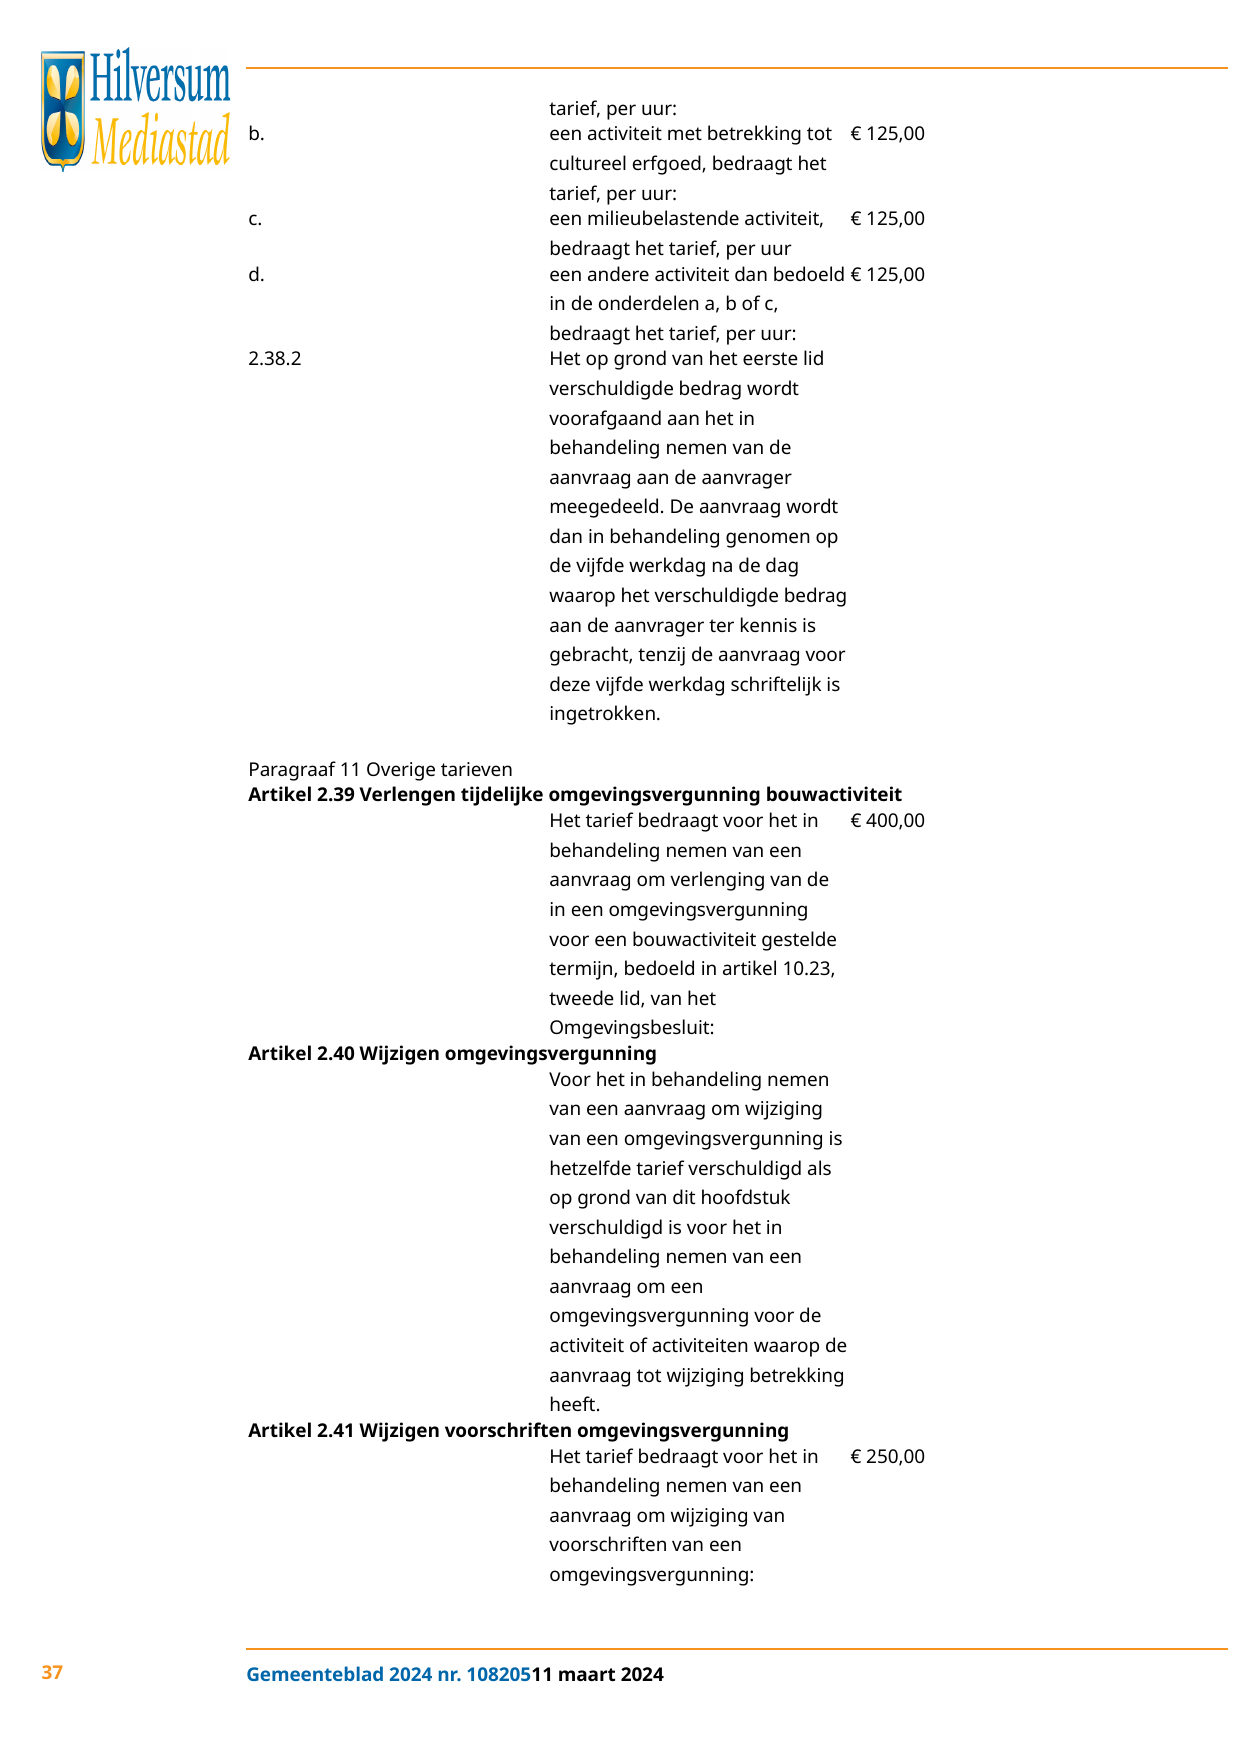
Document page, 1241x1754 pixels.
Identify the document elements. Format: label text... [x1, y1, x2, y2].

table_cell [248, 1443, 549, 1587]
table_cell € 125,00 [850, 121, 1152, 205]
table_cell Het tarief bedraagt voor het in behandeling nemen van een aanvraag om verlenging van de in een omgevingsvergunning voor een bouwactiviteit gestelde termijn, bedoeld in artikel 10.23, tweede lid, van het Omgevingsbesluit: [549, 808, 850, 1040]
table_cell Artikel 2.41 Wijzigen voorschriften omgevingsvergunning [248, 1417, 1152, 1443]
table_cell [248, 1066, 549, 1417]
table_cell Artikel 2.40 Wijzigen omgevingsvergunning [248, 1040, 1152, 1066]
table_cell [850, 95, 1152, 121]
table_cell [850, 346, 1152, 726]
table_cell Voor het in behandeling nemen van een aanvraag om wijziging van een omgevingsvergunning is hetzelfde tarief verschuldigd als op grond van dit hoofdstuk verschuldigd is voor het in behandeling nemen van een aanvraag om een omgevingsvergunning voor de activiteit of activiteiten waarop de aanvraag tot wijziging betrekking heeft. [549, 1066, 850, 1417]
table_cell Het op grond van het eerste lid verschuldigde bedrag wordt voorafgaand aan het in behandeling nemen van de aanvraag aan de aanvrager meegedeeld. De aanvraag wordt dan in behandeling genomen op de vijfde werkdag na de dag waarop het verschuldigde bedrag aan de aanvrager ter kennis is gebracht, tenzij de aanvraag voor deze vijfde werkdag schriftelijk is ingetrokken. [549, 346, 850, 726]
table_cell b. [248, 121, 549, 205]
table_cell Artikel 2.39 Verlengen tijdelijke omgevingsvergunning bouwactiviteit [248, 782, 1152, 807]
table_cell [248, 95, 549, 121]
table_cell 2.38.2 [248, 346, 549, 726]
table_cell tarief, per uur: [549, 95, 850, 121]
table_cell een milieubelastende activiteit, bedraagt het tarief, per uur [549, 205, 850, 261]
table_cell d. [248, 261, 549, 346]
table_cell een andere activiteit dan bedoeld in de onderdelen a, b of c, bedraagt het tarief, per uur: [549, 261, 850, 346]
table_cell Paragraaf 11 Overige tarieven [248, 726, 1152, 782]
table_cell Het tarief bedraagt voor het in behandeling nemen van een aanvraag om wijziging van voorschriften van een omgevingsvergunning: [549, 1443, 850, 1587]
table_cell [850, 1066, 1152, 1417]
table_cell € 400,00 [850, 808, 1152, 1040]
picture [41, 47, 231, 172]
table_cell € 250,00 [850, 1443, 1152, 1587]
table_cell € 125,00 [850, 261, 1152, 346]
table_cell [248, 808, 549, 1040]
table_cell € 125,00 [850, 205, 1152, 261]
table_cell een activiteit met betrekking tot cultureel erfgoed, bedraagt het tarief, per uur: [549, 121, 850, 205]
table_cell c. [248, 205, 549, 261]
